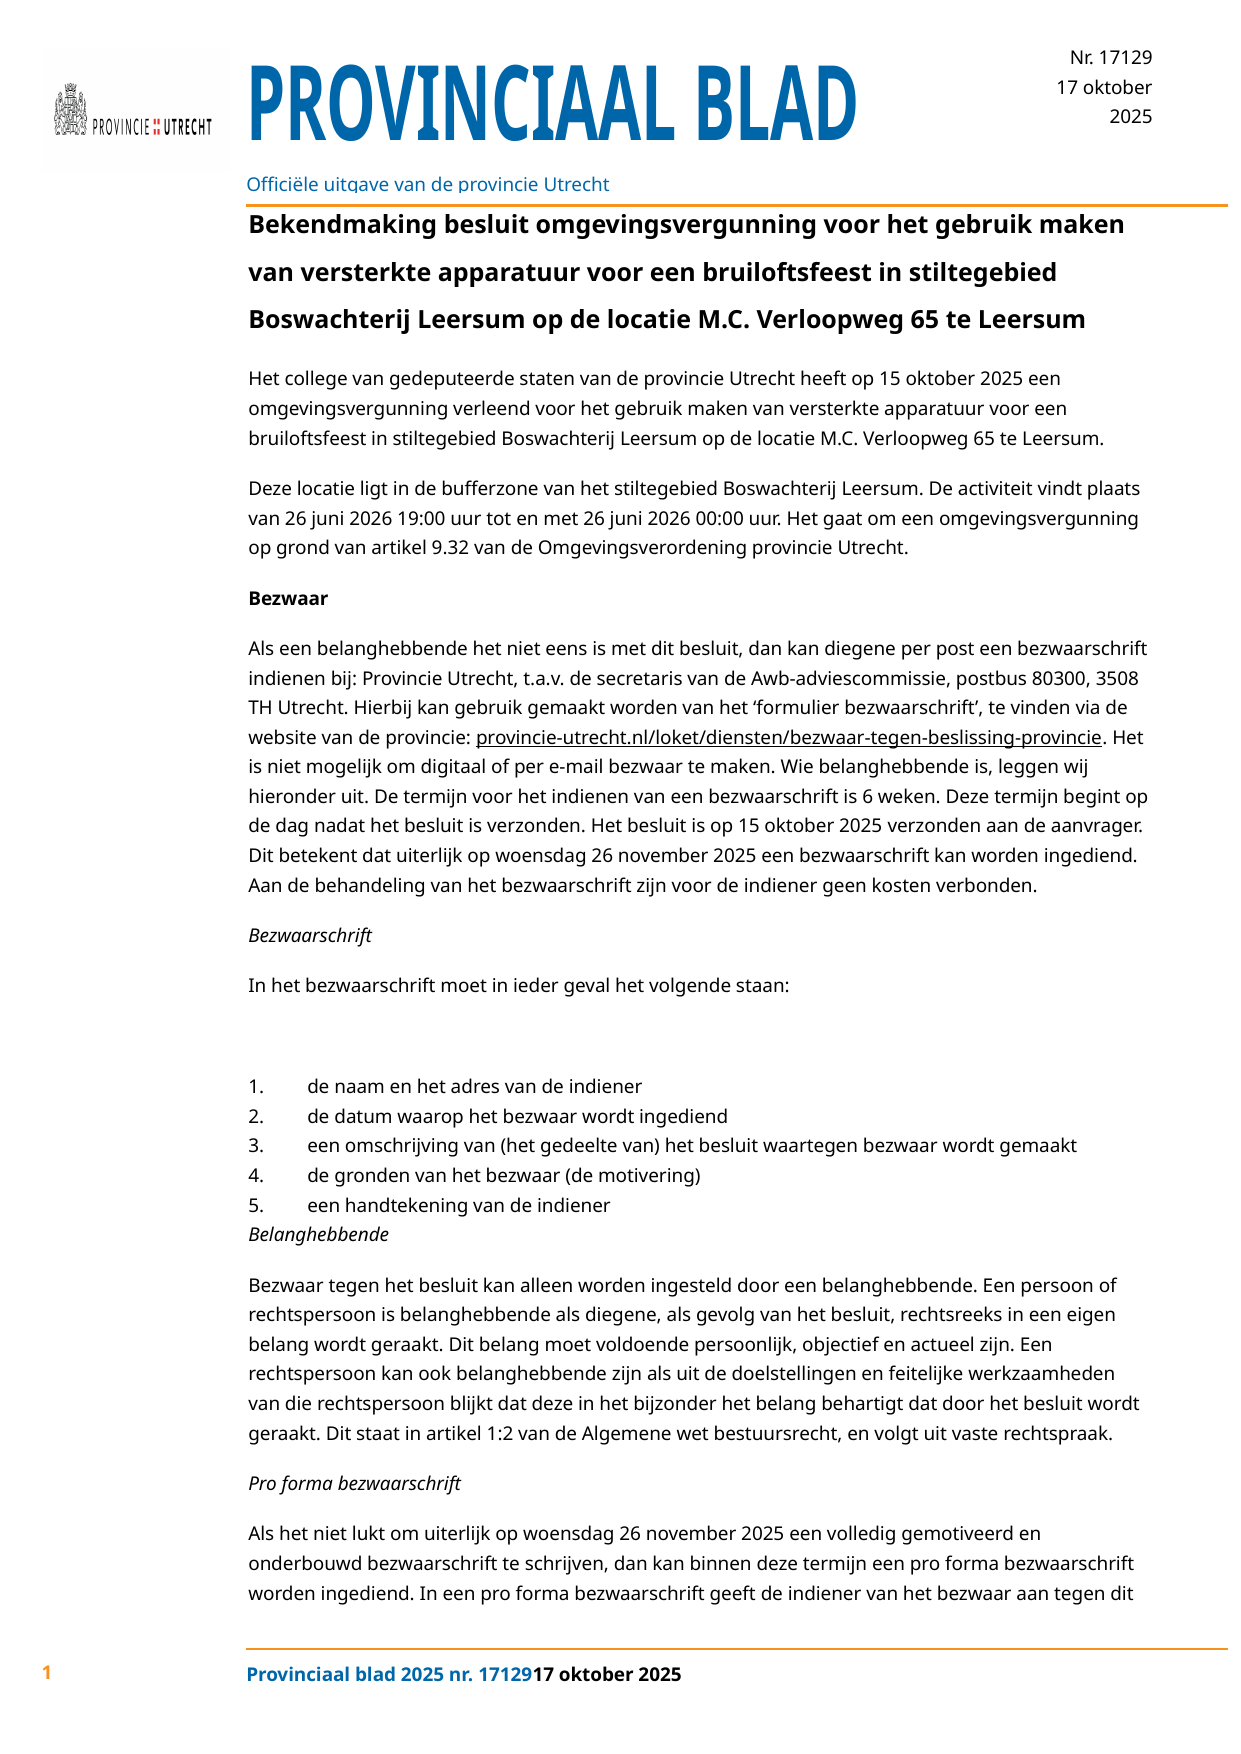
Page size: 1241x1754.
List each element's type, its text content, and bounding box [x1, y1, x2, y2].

text Als een belanghebbende het niet eens is met dit besluit, dan kan diegene per post een bezwaarschrift indienen bij: Provincie Utrecht, t.a.v. de secretaris van de Awb-adviescommissie, postbus 80300, 3508 TH Utrecht. Hierbij kan gebruik gemaakt worden van het ‘formulier bezwaarschrift’, te vinden via de website van de provincie: provincie-utrecht.nl/loket/diensten/bezwaar-tegen-beslissing-provincie. Het is niet mogelijk om digitaal of per e-mail bezwaar te maken. Wie belanghebbende is, leggen wij hieronder uit. De termijn voor het indienen van een bezwaarschrift is 6 weken. Deze termijn begint op de dag nadat het besluit is verzonden. Het besluit is op 15 oktober 2025 verzonden aan de aanvrager. Dit betekent dat uiterlijk op woensdag 26 november 2025 een bezwaarschrift kan worden ingediend. Aan de behandeling van het bezwaarschrift zijn voor de indiener geen kosten verbonden. [248, 635, 1152, 897]
text Het college van gedeputeerde staten van de provincie Utrecht heeft op 15 oktober 2025 een omgevingsvergunning verleend voor het gebruik maken van versterkte apparatuur voor een bruiloftsfeest in stiltegebied Boswachterij Leersum op de locatie M.C. Verloopweg 65 te Leersum. [248, 366, 1152, 450]
text Bezwaar tegen het besluit kan alleen worden ingesteld door een belanghebbende. Een persoon of rechtspersoon is belanghebbende als diegene, als gevolg van het besluit, rechtsreeks in een eigen belang wordt geraakt. Dit belang moet voldoende persoonlijk, objectief en actueel zijn. Een rechtspersoon kan ook belanghebbende zijn als uit de doelstellingen en feitelijke werkzaamheden van die rechtspersoon blijkt dat deze in het bijzonder het belang behartigt dat door het besluit wordt geraakt. Dit staat in artikel 1:2 van de Algemene wet bestuursrecht, en volgt uit vaste rechtspraak. [248, 1272, 1152, 1445]
list een handtekening van de indiener [248, 1192, 1152, 1217]
text Als het niet lukt om uiterlijk op woensdag 26 november 2025 een volledig gemotiveerd en onderbouwd bezwaarschrift te schrijven, dan kan binnen deze termijn een pro forma bezwaarschrift worden ingediend. In een pro forma bezwaarschrift geeft de indiener van het bezwaar aan tegen dit [248, 1521, 1152, 1605]
picture [41, 47, 231, 172]
list een omschrijving van (het gedeelte van) het besluit waartegen bezwaar wordt gemaakt [248, 1133, 1152, 1158]
list de naam en het adres van de indiener [248, 1073, 1152, 1099]
text Belanghebbende [248, 1221, 1152, 1247]
list de gronden van het bezwaar (de motivering) [248, 1162, 1152, 1188]
text Bekendmaking besluit omgevingsvergunning voor het gebruik maken van versterkte apparatuur voor een bruiloftsfeest in stiltegebied Boswachterij Leersum op de locatie M.C. Verloopweg 65 te Leersum [248, 207, 1152, 336]
text Bezwaar [248, 585, 1152, 610]
text Deze locatie ligt in de bufferzone van het stiltegebied Boswachterij Leersum. De activiteit vindt plaats van 26 juni 2026 19:00 uur tot en met 26 juni 2026 00:00 uur. Het gaat om een omgevingsvergunning op grond van artikel 9.32 van de Omgevingsverordening provincie Utrecht. [248, 475, 1152, 560]
text In het bezwaarschrift moet in ieder geval het volgende staan: [248, 973, 1152, 998]
list de datum waarop het bezwaar wordt ingediend [248, 1103, 1152, 1129]
text Bezwaarschrift [248, 922, 1152, 948]
text Pro forma bezwaarschrift [248, 1470, 1152, 1496]
